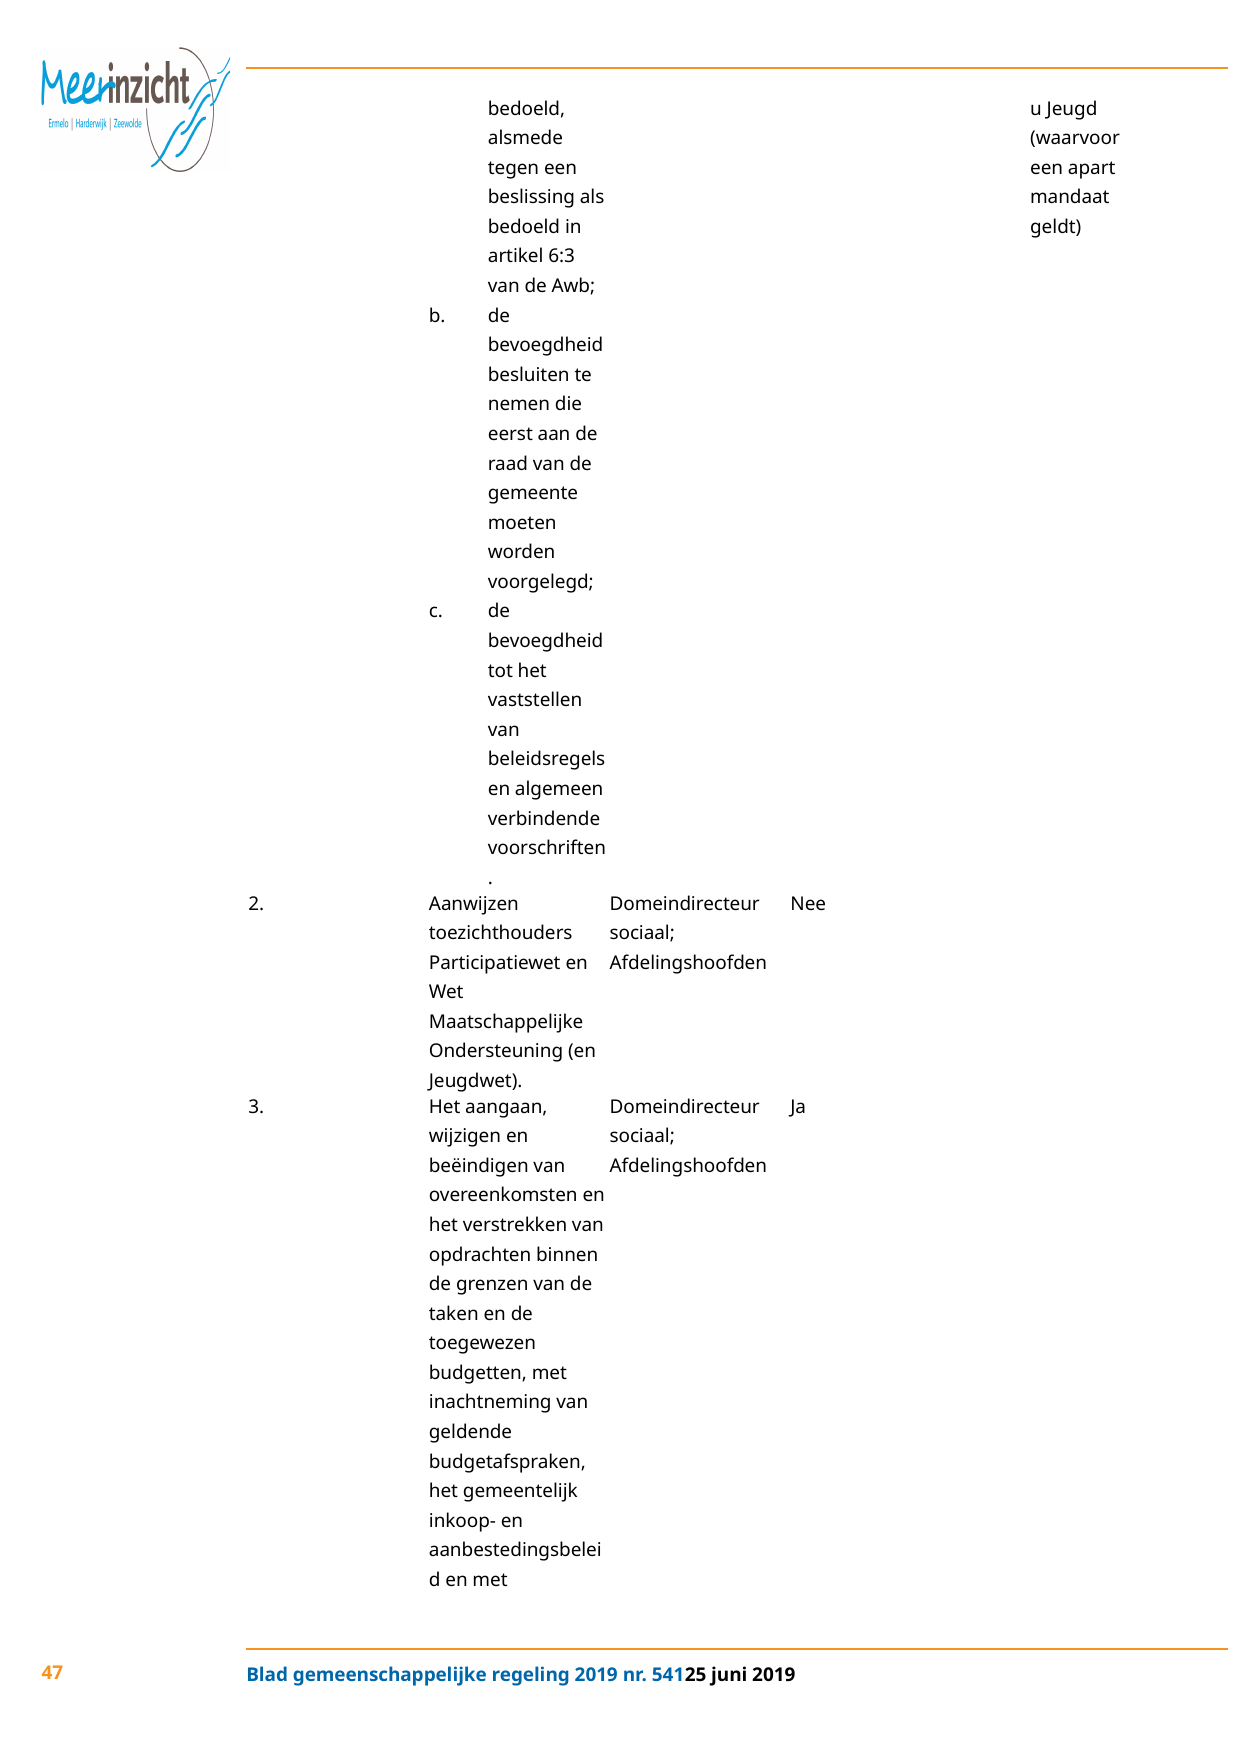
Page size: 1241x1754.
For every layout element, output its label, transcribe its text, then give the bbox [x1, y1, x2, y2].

table_cell 3. [248, 1093, 429, 1592]
table_cell bedoeld, alsmede tegen een beslissing als bedoeld in artikel 6:3 van de Awb; de bevoegdheid besluiten te nemen die eerst aan de raad van de gemeente moeten worden voorgelegd; de bevoegdheid tot het vaststellen van beleidsregels en algemeen verbindende voorschriften. [429, 95, 609, 890]
table_cell 2. [248, 890, 429, 1093]
table_cell Aanwijzen toezichthouders Participatiewet en Wet Maatschappelijke Ondersteuning (en Jeugdwet). [429, 890, 609, 1093]
table_cell Nee [790, 890, 971, 1093]
table_cell Domeindirecteur sociaal; Afdelingshoofden [609, 1093, 790, 1592]
table_cell [609, 95, 790, 890]
table_cell Het aangaan, wijzigen en beëindigen van overeenkomsten en het verstrekken van opdrachten binnen de grenzen van de taken en de toegewezen budgetten, met inachtneming van geldende budgetafspraken, het gemeentelijk inkoop- en aanbestedingsbeleid en met [429, 1093, 609, 1592]
table_cell [971, 1093, 1152, 1592]
table_cell u Jeugd (waarvoor een apart mandaat geldt) [971, 95, 1152, 890]
picture [41, 47, 231, 172]
table_cell [248, 95, 429, 890]
table_cell Domeindirecteur sociaal; Afdelingshoofden [609, 890, 790, 1093]
table_cell [971, 890, 1152, 1093]
table_cell [790, 95, 971, 890]
table_cell Ja [790, 1093, 971, 1592]
